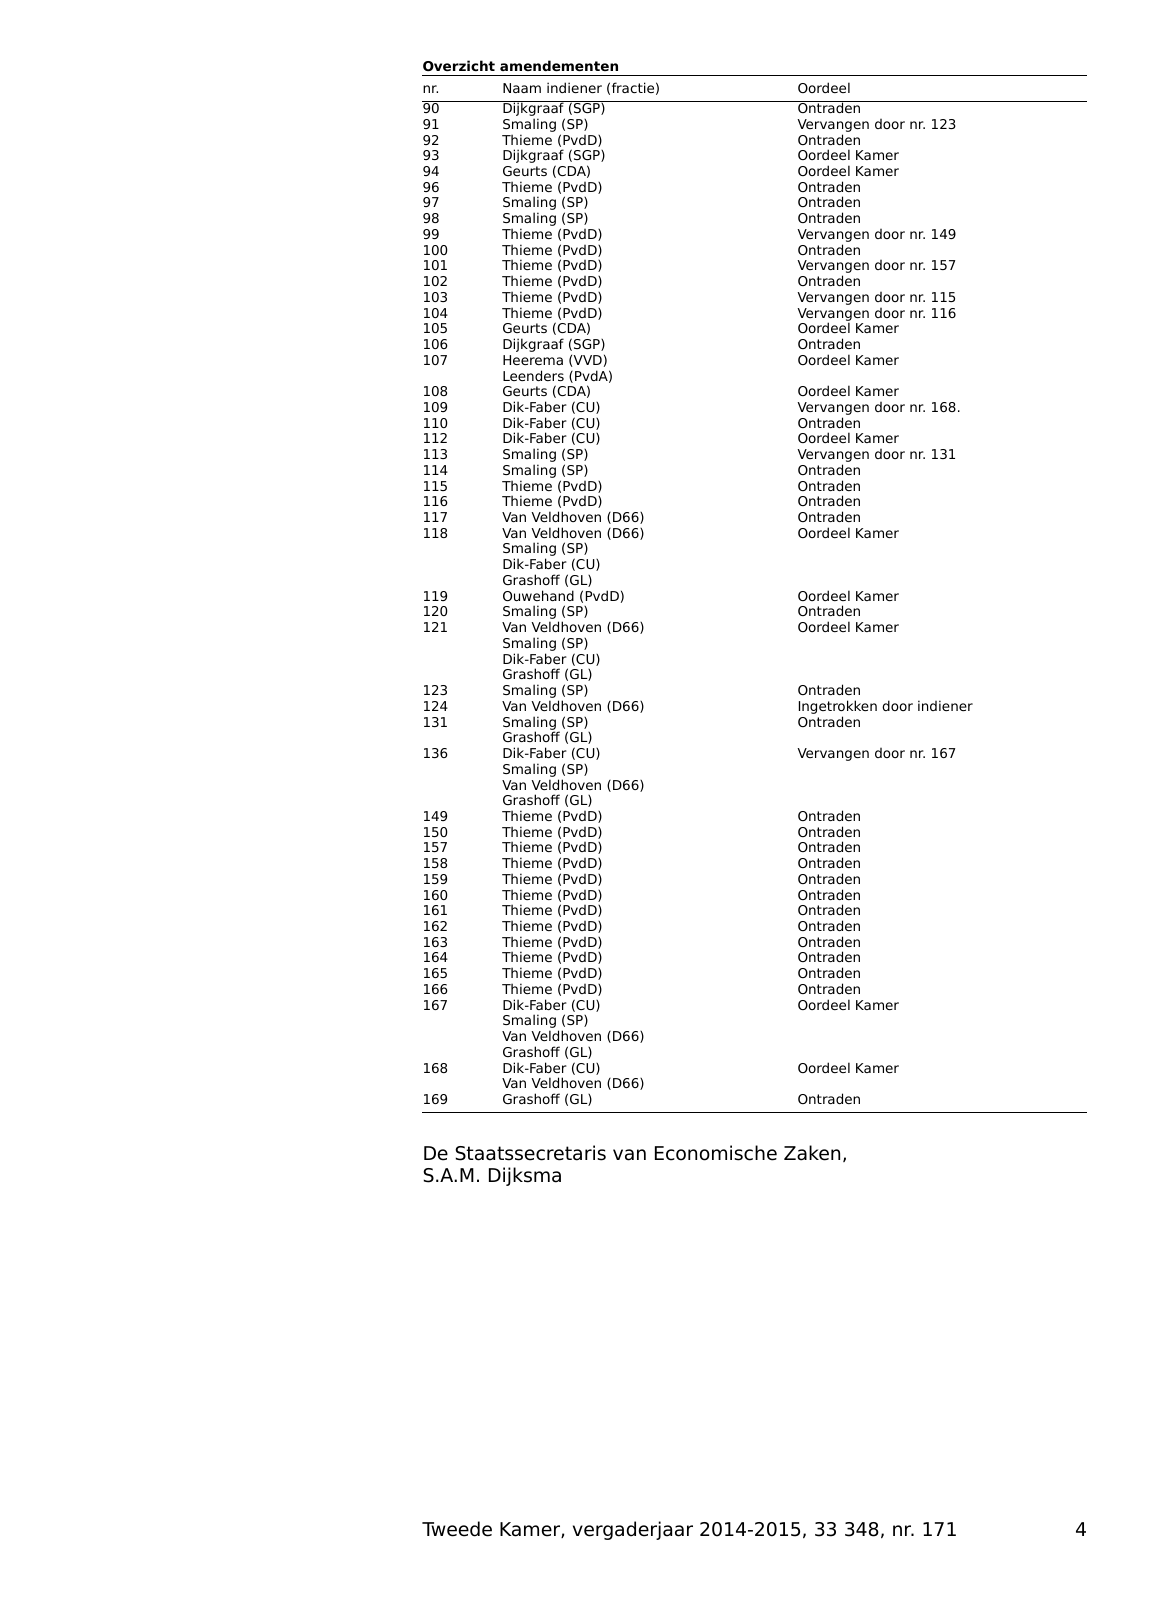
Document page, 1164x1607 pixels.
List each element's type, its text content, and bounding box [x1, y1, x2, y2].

table_cell Thieme (PvdD) [496, 133, 791, 148]
table_cell nr. [422, 76, 496, 101]
table_cell Ontraden [791, 888, 1087, 903]
table_cell Grashoff (GL) [496, 1092, 791, 1112]
table_cell Vervangen door nr. 167 [791, 746, 1087, 809]
table_cell 168 [422, 1060, 496, 1092]
table_cell 101 [422, 258, 496, 274]
table_cell Dik-Faber (CU) Smaling (SP) Van Veldhoven (D66) Grashoff (GL) [496, 998, 791, 1060]
table_cell Vervangen door nr. 115 [791, 290, 1087, 305]
table_cell Ontraden [791, 825, 1087, 840]
table_cell 107 [422, 353, 496, 384]
table_cell Ontraden [791, 950, 1087, 966]
table_cell 94 [422, 164, 496, 179]
table_cell 97 [422, 195, 496, 211]
table_cell Ontraden [791, 180, 1087, 195]
table_cell Oordeel Kamer [791, 589, 1087, 604]
table_cell Ouwehand (PvdD) [496, 589, 791, 604]
table_cell Dik-Faber (CU) [496, 431, 791, 447]
table_cell Thieme (PvdD) [496, 180, 791, 195]
table_cell Oordeel Kamer [791, 384, 1087, 400]
table_cell Ontraden [791, 102, 1087, 117]
table_cell 116 [422, 494, 496, 510]
table_cell Vervangen door nr. 149 [791, 227, 1087, 242]
table_cell Thieme (PvdD) [496, 290, 791, 305]
table_cell Dijkgraaf (SGP) [496, 337, 791, 353]
table_cell Vervangen door nr. 116 [791, 305, 1087, 321]
table_cell Oordeel Kamer [791, 164, 1087, 179]
table_cell 91 [422, 117, 496, 132]
table_cell Ontraden [791, 856, 1087, 872]
table_cell 100 [422, 243, 496, 258]
table_cell Ontraden [791, 872, 1087, 887]
table_cell Smaling (SP) Grashoff (GL) [496, 714, 791, 746]
table_cell 102 [422, 274, 496, 290]
table_cell Oordeel Kamer [791, 431, 1087, 447]
table_cell Thieme (PvdD) [496, 825, 791, 840]
table_cell 109 [422, 400, 496, 416]
table_cell 115 [422, 479, 496, 494]
table_cell Ontraden [791, 714, 1087, 746]
table_cell Ontraden [791, 195, 1087, 211]
table_cell Ontraden [791, 604, 1087, 620]
table_cell Thieme (PvdD) [496, 903, 791, 919]
table_cell Thieme (PvdD) [496, 888, 791, 903]
table_cell Ontraden [791, 683, 1087, 699]
table_cell Dik-Faber (CU) Smaling (SP) Van Veldhoven (D66) Grashoff (GL) [496, 746, 791, 809]
table_cell 160 [422, 888, 496, 903]
table_cell Smaling (SP) [496, 117, 791, 132]
table_cell Vervangen door nr. 131 [791, 447, 1087, 463]
table_cell Ontraden [791, 840, 1087, 856]
table_cell Geurts (CDA) [496, 384, 791, 400]
table_cell Thieme (PvdD) [496, 494, 791, 510]
table_cell 92 [422, 133, 496, 148]
table_cell 150 [422, 825, 496, 840]
table_cell Ontraden [791, 919, 1087, 934]
table_cell Van Veldhoven (D66) Smaling (SP) Dik-Faber (CU) Grashoff (GL) [496, 526, 791, 588]
table_cell Smaling (SP) [496, 463, 791, 478]
table_cell Thieme (PvdD) [496, 872, 791, 887]
table_cell Thieme (PvdD) [496, 935, 791, 950]
table_cell Thieme (PvdD) [496, 274, 791, 290]
table_cell Ontraden [791, 510, 1087, 526]
table_cell Oordeel Kamer [791, 998, 1087, 1060]
table_cell Ingetrokken door indiener [791, 699, 1087, 714]
table_cell Ontraden [791, 982, 1087, 997]
table_cell Thieme (PvdD) [496, 243, 791, 258]
table_cell Ontraden [791, 211, 1087, 227]
table_cell Ontraden [791, 494, 1087, 510]
table_cell 162 [422, 919, 496, 934]
table_header Overzicht amendementen [422, 59, 1087, 75]
table_cell Thieme (PvdD) [496, 966, 791, 982]
table_cell 136 [422, 746, 496, 809]
table_cell Ontraden [791, 903, 1087, 919]
table_cell 104 [422, 305, 496, 321]
table_cell Vervangen door nr. 157 [791, 258, 1087, 274]
table_cell Ontraden [791, 243, 1087, 258]
table_cell 98 [422, 211, 496, 227]
table_cell 110 [422, 416, 496, 431]
table_cell Geurts (CDA) [496, 321, 791, 337]
table_cell Dik-Faber (CU) [496, 416, 791, 431]
table_cell Oordeel Kamer [791, 321, 1087, 337]
table_cell Van Veldhoven (D66) Smaling (SP) Dik-Faber (CU) Grashoff (GL) [496, 620, 791, 683]
table_cell 131 [422, 714, 496, 746]
table_cell 167 [422, 998, 496, 1060]
table_cell Ontraden [791, 463, 1087, 478]
table_cell Oordeel Kamer [791, 353, 1087, 384]
table_cell 166 [422, 982, 496, 997]
table_cell 165 [422, 966, 496, 982]
table_cell 113 [422, 447, 496, 463]
table_cell 169 [422, 1092, 496, 1112]
table_cell 157 [422, 840, 496, 856]
table_cell Oordeel Kamer [791, 620, 1087, 683]
table_cell Oordeel Kamer [791, 1060, 1087, 1092]
table_cell Thieme (PvdD) [496, 809, 791, 824]
text De Staatssecretaris van Economische Zaken, S.A.M. Dijksma [422, 1143, 1087, 1187]
table_cell Ontraden [791, 809, 1087, 824]
table_cell Vervangen door nr. 123 [791, 117, 1087, 132]
table_cell 159 [422, 872, 496, 887]
table_cell Van Veldhoven (D66) [496, 699, 791, 714]
table_cell 124 [422, 699, 496, 714]
table_cell Ontraden [791, 274, 1087, 290]
table_cell Ontraden [791, 337, 1087, 353]
table_cell 96 [422, 180, 496, 195]
table_cell Thieme (PvdD) [496, 479, 791, 494]
table_cell 164 [422, 950, 496, 966]
table_cell Heerema (VVD) Leenders (PvdA) [496, 353, 791, 384]
table_cell Ontraden [791, 133, 1087, 148]
table_cell Van Veldhoven (D66) [496, 510, 791, 526]
table_cell Smaling (SP) [496, 195, 791, 211]
table_cell 161 [422, 903, 496, 919]
table_cell Oordeel Kamer [791, 526, 1087, 588]
table_cell Dijkgraaf (SGP) [496, 148, 791, 164]
table_cell 114 [422, 463, 496, 478]
table_cell Dik-Faber (CU) Van Veldhoven (D66) [496, 1060, 791, 1092]
table_cell Thieme (PvdD) [496, 258, 791, 274]
table_cell Smaling (SP) [496, 604, 791, 620]
table_cell Thieme (PvdD) [496, 919, 791, 934]
table_cell Smaling (SP) [496, 211, 791, 227]
table_cell Ontraden [791, 416, 1087, 431]
table_cell 105 [422, 321, 496, 337]
table_cell 117 [422, 510, 496, 526]
table_cell 112 [422, 431, 496, 447]
table_cell 103 [422, 290, 496, 305]
table_cell Smaling (SP) [496, 683, 791, 699]
table_cell Oordeel [791, 76, 1087, 101]
table_cell Thieme (PvdD) [496, 950, 791, 966]
table_cell Ontraden [791, 966, 1087, 982]
table_cell Smaling (SP) [496, 447, 791, 463]
table_cell Naam indiener (fractie) [496, 76, 791, 101]
table_cell Thieme (PvdD) [496, 305, 791, 321]
table_cell 118 [422, 526, 496, 588]
table_cell 99 [422, 227, 496, 242]
table_cell Ontraden [791, 1092, 1087, 1112]
table_cell Thieme (PvdD) [496, 227, 791, 242]
table_cell 93 [422, 148, 496, 164]
table_cell 119 [422, 589, 496, 604]
table_cell 108 [422, 384, 496, 400]
table_cell 120 [422, 604, 496, 620]
table_cell Oordeel Kamer [791, 148, 1087, 164]
table_cell 106 [422, 337, 496, 353]
table_cell 163 [422, 935, 496, 950]
table_cell Dik-Faber (CU) [496, 400, 791, 416]
table_cell Ontraden [791, 479, 1087, 494]
table_cell 121 [422, 620, 496, 683]
table_cell Dijkgraaf (SGP) [496, 102, 791, 117]
table_cell 158 [422, 856, 496, 872]
table_cell Thieme (PvdD) [496, 856, 791, 872]
table_cell 90 [422, 102, 496, 117]
table_cell 149 [422, 809, 496, 824]
table_cell Thieme (PvdD) [496, 982, 791, 997]
table_cell 123 [422, 683, 496, 699]
table_cell Geurts (CDA) [496, 164, 791, 179]
table_cell Ontraden [791, 935, 1087, 950]
table_cell Vervangen door nr. 168. [791, 400, 1087, 416]
table_cell Thieme (PvdD) [496, 840, 791, 856]
